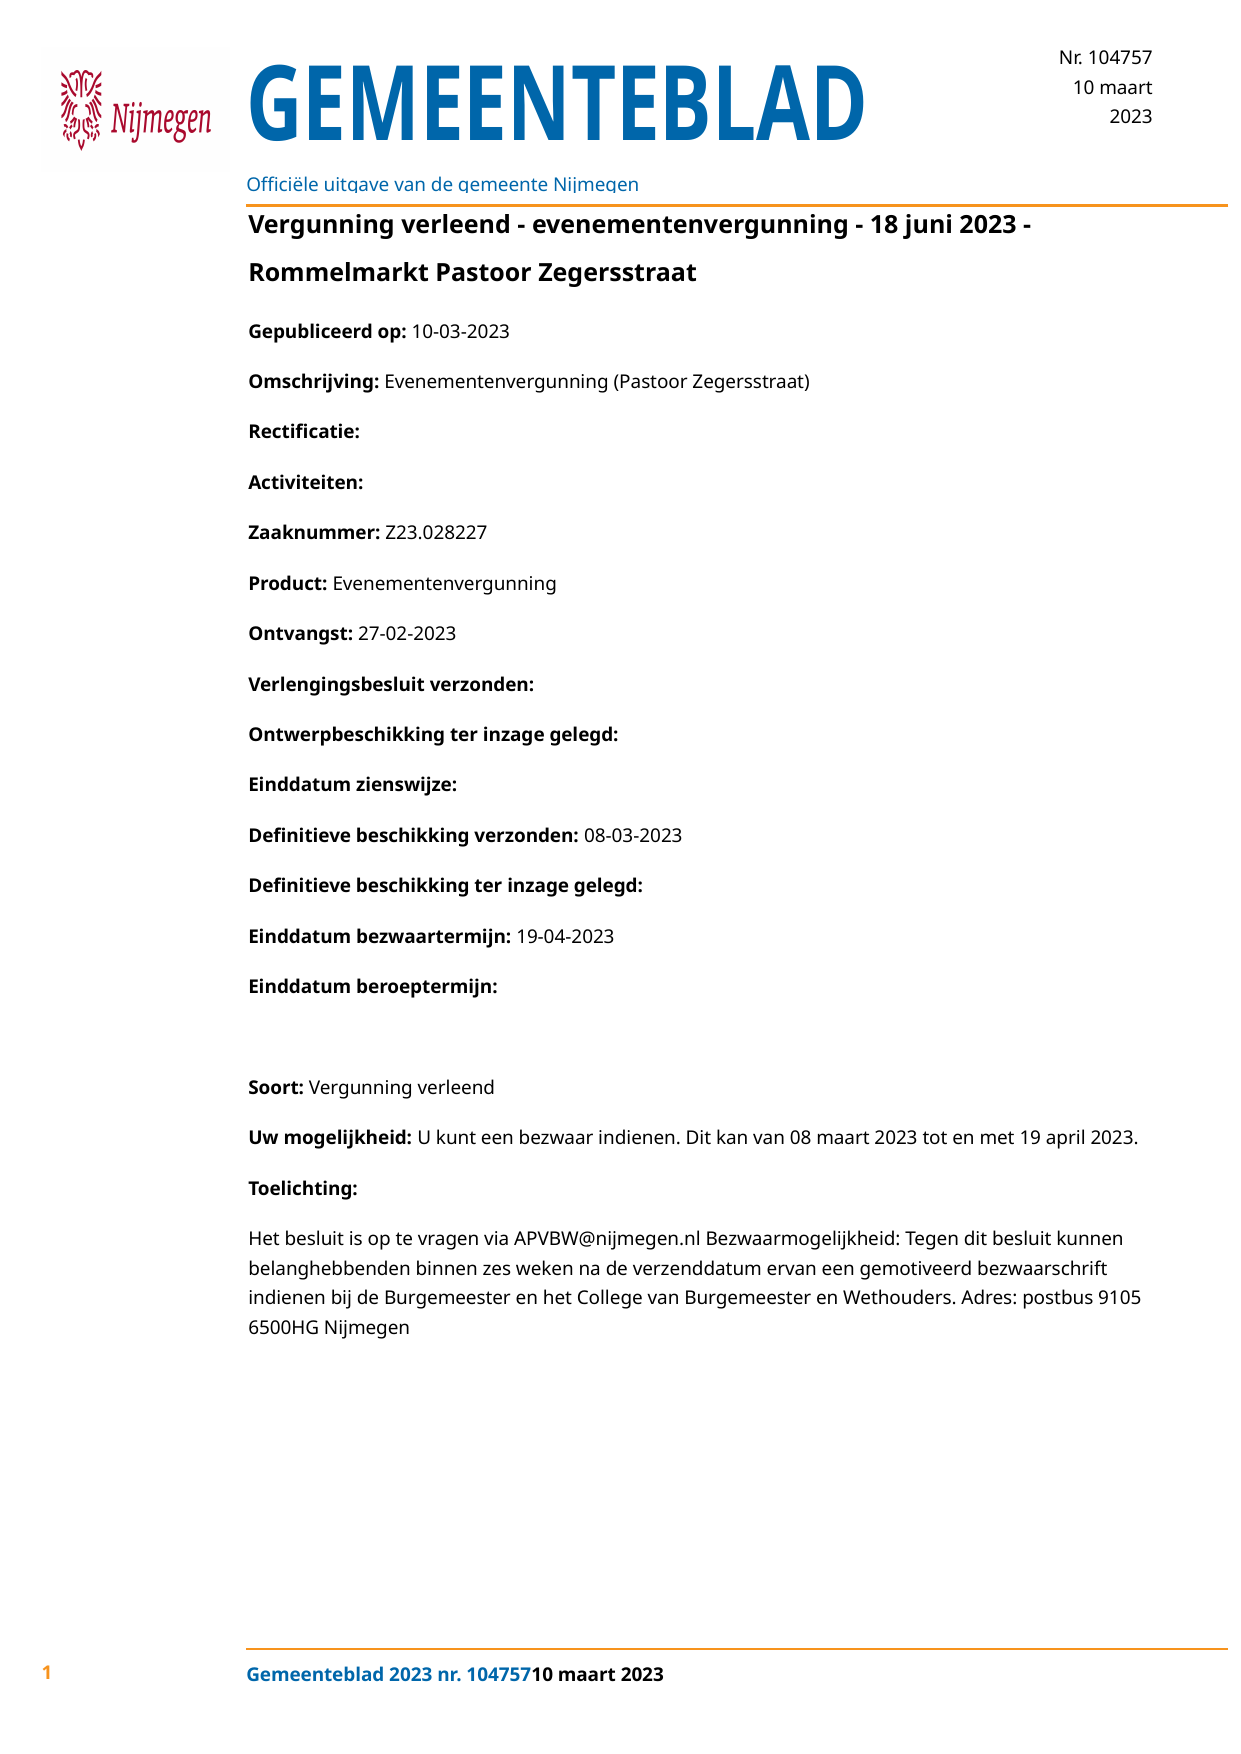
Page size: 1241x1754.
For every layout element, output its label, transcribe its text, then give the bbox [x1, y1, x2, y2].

text Omschrijving: Evenementenvergunning (Pastoor Zegersstraat) [248, 368, 1152, 394]
text Definitieve beschikking ter inzage gelegd: [248, 872, 1152, 898]
text Activiteiten: [248, 469, 1152, 495]
text Einddatum beroeptermijn: [248, 973, 1152, 999]
text Ontvangst: 27-02-2023 [248, 620, 1152, 646]
text Vergunning verleend - evenementenvergunning - 18 juni 2023 - Rommelmarkt Pastoor Zegersstraat [248, 207, 1152, 288]
text Het besluit is op te vragen via APVBW@nijmegen.nl Bezwaarmogelijkheid: Tegen dit besluit kunnen belanghebbenden binnen zes weken na de verzenddatum ervan een gemotiveerd bezwaarschrift indienen bij de Burgemeester en het College van Burgemeester en Wethouders. Adres: postbus 9105 6500HG Nijmegen [248, 1225, 1152, 1340]
picture [41, 47, 231, 172]
text Definitieve beschikking verzonden: 08-03-2023 [248, 822, 1152, 848]
text Soort: Vergunning verleend [248, 1074, 1152, 1100]
text Ontwerpbeschikking ter inzage gelegd: [248, 721, 1152, 747]
text Gepubliceerd op: 10-03-2023 [248, 318, 1152, 344]
text Einddatum zienswijze: [248, 772, 1152, 797]
text Uw mogelijkheid: U kunt een bezwaar indienen. Dit kan van 08 maart 2023 tot en met 19 april 2023. [248, 1124, 1152, 1150]
text Toelichting: [248, 1175, 1152, 1201]
text Verlengingsbesluit verzonden: [248, 671, 1152, 697]
text Einddatum bezwaartermijn: 19-04-2023 [248, 923, 1152, 949]
text Product: Evenementenvergunning [248, 570, 1152, 596]
text Rectificatie: [248, 419, 1152, 444]
text Zaaknummer: Z23.028227 [248, 519, 1152, 545]
